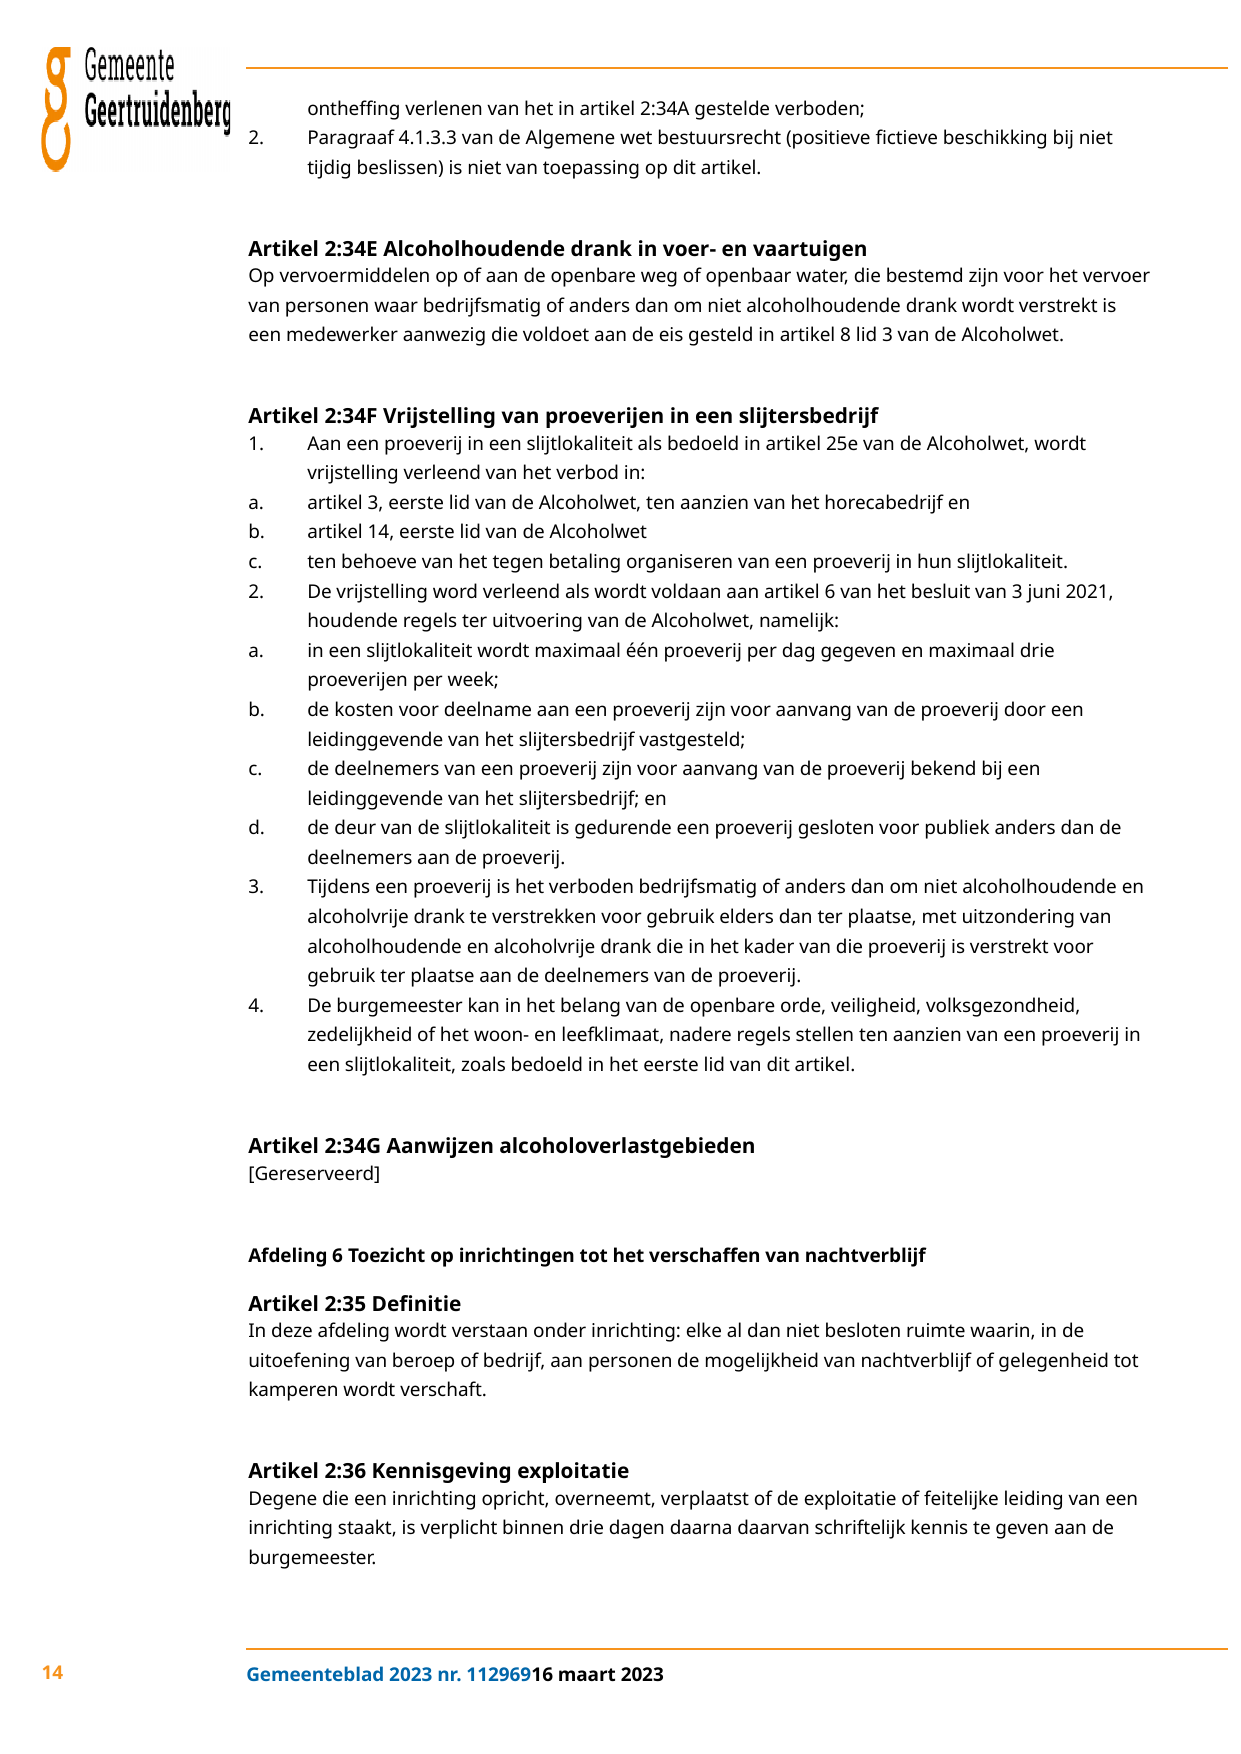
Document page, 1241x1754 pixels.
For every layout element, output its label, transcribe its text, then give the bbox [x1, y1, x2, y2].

list in een slijtlokaliteit wordt maximaal één proeverij per dag gegeven en maximaal drie proeverijen per week; [248, 637, 1152, 692]
text Artikel 2:34F Vrijstelling van proeverijen in een slijtersbedrijf [248, 402, 1152, 430]
text Artikel 2:34E Alcoholhoudende drank in voer- en vaartuigen [248, 234, 1152, 262]
list artikel 3, eerste lid van de Alcoholwet, ten aanzien van het horecabedrijf en [248, 489, 1152, 515]
list de deelnemers van een proeverij zijn voor aanvang van de proeverij bekend bij een leidinggevende van het slijtersbedrijf; en [248, 755, 1152, 811]
list ten behoeve van het tegen betaling organiseren van een proeverij in hun slijtlokaliteit. [248, 548, 1152, 574]
list ontheffing verlenen van het in artikel 2:34A gestelde verboden; [248, 95, 1152, 121]
list De vrijstelling word verleend als wordt voldaan aan artikel 6 van het besluit van 3 juni 2021, houdende regels ter uitvoering van de Alcoholwet, namelijk: [248, 578, 1152, 633]
text Artikel 2:36 Kennisgeving exploitatie [248, 1457, 1152, 1485]
list Aan een proeverij in een slijtlokaliteit als bedoeld in artikel 25e van de Alcoholwet, wordt vrijstelling verleend van het verbod in: [248, 430, 1152, 485]
text Artikel 2:34G Aanwijzen alcoholoverlastgebieden [248, 1131, 1152, 1160]
text Afdeling 6 Toezicht op inrichtingen tot het verschaffen van nachtverblijf [248, 1240, 1152, 1268]
list de deur van de slijtlokaliteit is gedurende een proeverij gesloten voor publiek anders dan de deelnemers aan de proeverij. [248, 814, 1152, 870]
text [Gereserveerd] [248, 1160, 1152, 1185]
list artikel 14, eerste lid van de Alcoholwet [248, 519, 1152, 544]
text Op vervoermiddelen op of aan de openbare weg of openbaar water, die bestemd zijn voor het vervoer van personen waar bedrijfsmatig of anders dan om niet alcoholhoudende drank wordt verstrekt is een medewerker aanwezig die voldoet aan de eis gesteld in artikel 8 lid 3 van de Alcoholwet. [248, 262, 1152, 347]
list Tijdens een proeverij is het verboden bedrijfsmatig of anders dan om niet alcoholhoudende en alcoholvrije drank te verstrekken voor gebruik elders dan ter plaatse, met uitzondering van alcoholhoudende en alcoholvrije drank die in het kader van die proeverij is verstrekt voor gebruik ter plaatse aan de deelnemers van de proeverij. [248, 874, 1152, 988]
text In deze afdeling wordt verstaan onder inrichting: elke al dan niet besloten ruimte waarin, in de uitoefening van beroep of bedrijf, aan personen de mogelijkheid van nachtverblijf of gelegenheid tot kamperen wordt verschaft. [248, 1317, 1152, 1402]
text Degene die een inrichting opricht, overneemt, verplaatst of de exploitatie of feitelijke leiding van een inrichting staakt, is verplicht binnen drie dagen daarna daarvan schriftelijk kennis te geven aan de burgemeester. [248, 1485, 1152, 1570]
list Paragraaf 4.1.3.3 van de Algemene wet bestuursrecht (positieve fictieve beschikking bij niet tijdig beslissen) is niet van toepassing op dit artikel. [248, 124, 1152, 180]
list De burgemeester kan in het belang van de openbare orde, veiligheid, volksgezondheid, zedelijkheid of het woon- en leefklimaat, nadere regels stellen ten aanzien van een proeverij in een slijtlokaliteit, zoals bedoeld in het eerste lid van dit artikel. [248, 992, 1152, 1077]
text Artikel 2:35 Definitie [248, 1289, 1152, 1317]
list de kosten voor deelname aan een proeverij zijn voor aanvang van de proeverij door een leidinggevende van het slijtersbedrijf vastgesteld; [248, 696, 1152, 752]
picture [41, 47, 231, 172]
